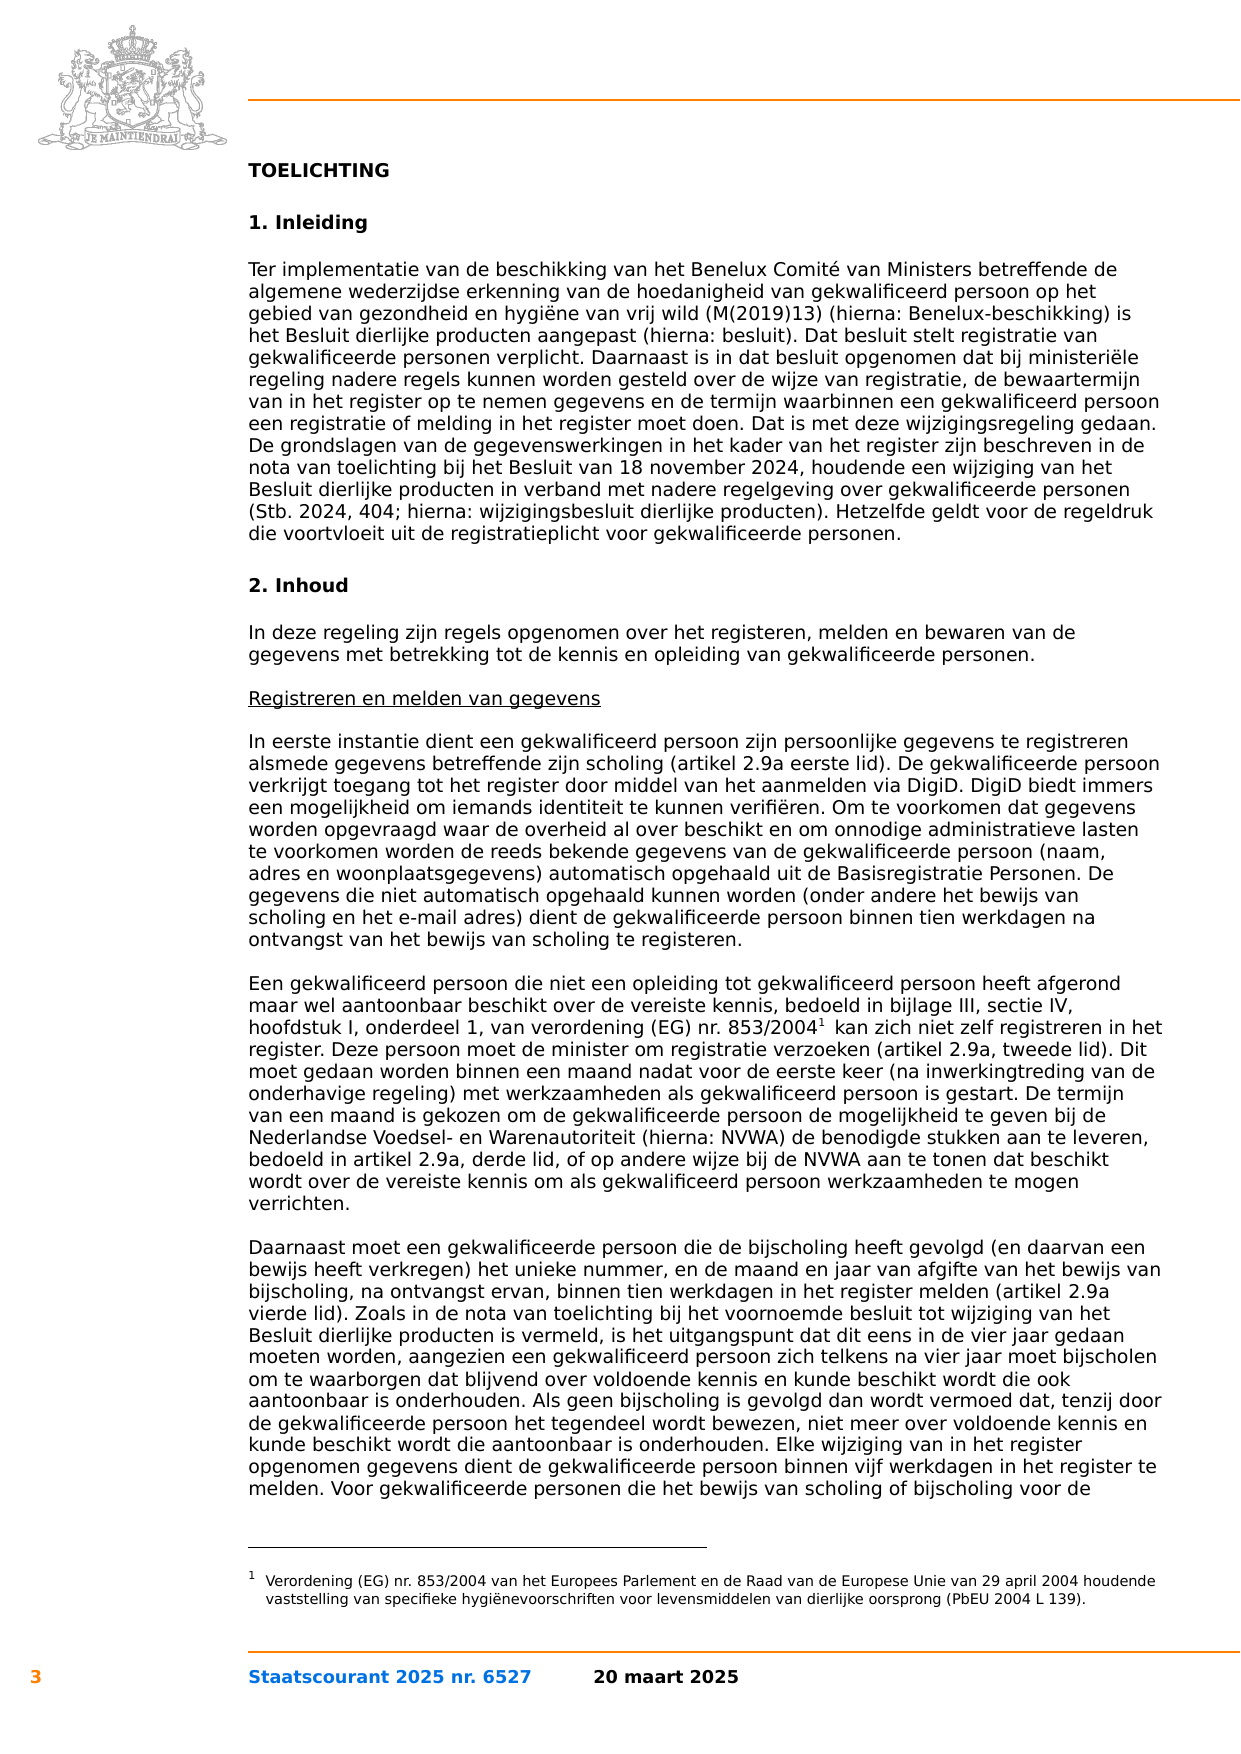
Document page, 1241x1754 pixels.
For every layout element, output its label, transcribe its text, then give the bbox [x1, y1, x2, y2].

picture [38, 25, 227, 150]
text Daarnaast moet een gekwalificeerde persoon die de bijscholing heeft gevolgd (en daarvan een bewijs heeft verkregen) het unieke nummer, en de maand en jaar van afgifte van het bewijs van bijscholing, na ontvangst ervan, binnen tien werkdagen in het register melden (artikel 2.9a vierde lid). Zoals in de nota van toelichting bij het voornoemde besluit tot wijziging van het Besluit dierlijke producten is vermeld, is het uitgangspunt dat dit eens in de vier jaar gedaan moeten worden, aangezien een gekwalificeerd persoon zich telkens na vier jaar moet bijscholen om te waarborgen dat blijvend over voldoende kennis en kunde beschikt wordt die ook aantoonbaar is onderhouden. Als geen bijscholing is gevolgd dan wordt vermoed dat, tenzij door de gekwalificeerde persoon het tegendeel wordt bewezen, niet meer over voldoende kennis en kunde beschikt wordt die aantoonbaar is onderhouden. Elke wijziging van in het register opgenomen gegevens dient de gekwalificeerde persoon binnen vijf werkdagen in het register te melden. Voor gekwalificeerde personen die het bewijs van scholing of bijscholing voor de [248, 1237, 1163, 1500]
subtitle TOELICHTING [248, 160, 1163, 182]
subtitle 1. Inleiding [248, 212, 1163, 234]
subtitle Registreren en melden van gegevens [248, 687, 1163, 709]
text In eerste instantie dient een gekwalificeerd persoon zijn persoonlijke gegevens te registreren alsmede gegevens betreffende zijn scholing (artikel 2.9a eerste lid). De gekwalificeerde persoon verkrijgt toegang tot het register door middel van het aanmelden via DigiD. DigiD biedt immers een mogelijkheid om iemands identiteit te kunnen verifiëren. Om te voorkomen dat gegevens worden opgevraagd waar de overheid al over beschikt en om onnodige administratieve lasten te voorkomen worden de reeds bekende gegevens van de gekwalificeerde persoon (naam, adres en woonplaatsgegevens) automatisch opgehaald uit de Basisregistratie Personen. De gegevens die niet automatisch opgehaald kunnen worden (onder andere het bewijs van scholing en het e-mail adres) dient de gekwalificeerde persoon binnen tien werkdagen na ontvangst van het bewijs van scholing te registeren. [248, 731, 1163, 951]
text Verordening (EG) nr. 853/2004 van het Europees Parlement en de Raad van de Europese Unie van 29 april 2004 houdende vaststelling van specifieke hygiënevoorschriften voor levensmiddelen van dierlijke oorsprong (PbEU 2004 L 139). [248, 1569, 1163, 1608]
text Ter implementatie van de beschikking van het Benelux Comité van Ministers betreffende de algemene wederzijdse erkenning van de hoedanigheid van gekwalificeerd persoon op het gebied van gezondheid en hygiëne van vrij wild (M(2019)13) (hierna: Benelux-beschikking) is het Besluit dierlijke producten aangepast (hierna: besluit). Dat besluit stelt registratie van gekwalificeerde personen verplicht. Daarnaast is in dat besluit opgenomen dat bij ministeriële regeling nadere regels kunnen worden gesteld over de wijze van registratie, de bewaartermijn van in het register op te nemen gegevens en de termijn waarbinnen een gekwalificeerd persoon een registratie of melding in het register moet doen. Dat is met deze wijzigingsregeling gedaan. De grondslagen van de gegevenswerkingen in het kader van het register zijn beschreven in de nota van toelichting bij het Besluit van 18 november 2024, houdende een wijziging van het Besluit dierlijke producten in verband met nadere regelgeving over gekwalificeerde personen (Stb. 2024, 404; hierna: wijzigingsbesluit dierlijke producten). Hetzelfde geldt voor de regeldruk die voortvloeit uit de registratieplicht voor gekwalificeerde personen. [248, 259, 1163, 544]
text In deze regeling zijn regels opgenomen over het registeren, melden en bewaren van de gegevens met betrekking tot de kennis en opleiding van gekwalificeerde personen. [248, 622, 1163, 666]
text Een gekwalificeerd persoon die niet een opleiding tot gekwalificeerd persoon heeft afgerond maar wel aantoonbaar beschikt over de vereiste kennis, bedoeld in bijlage III, sectie IV, hoofdstuk I, onderdeel 1, van verordening (EG) nr. 853/2004 kan zich niet zelf registreren in het register. Deze persoon moet de minister om registratie verzoeken (artikel 2.9a, tweede lid). Dit moet gedaan worden binnen een maand nadat voor de eerste keer (na inwerkingtreding van de onderhavige regeling) met werkzaamheden als gekwalificeerd persoon is gestart. De termijn van een maand is gekozen om de gekwalificeerde persoon de mogelijkheid te geven bij de Nederlandse Voedsel- en Warenautoriteit (hierna: NVWA) de benodigde stukken aan te leveren, bedoeld in artikel 2.9a, derde lid, of op andere wijze bij de NVWA aan te tonen dat beschikt wordt over de vereiste kennis om als gekwalificeerd persoon werkzaamheden te mogen verrichten. [248, 973, 1163, 1215]
subtitle 2. Inhoud [248, 574, 1163, 597]
